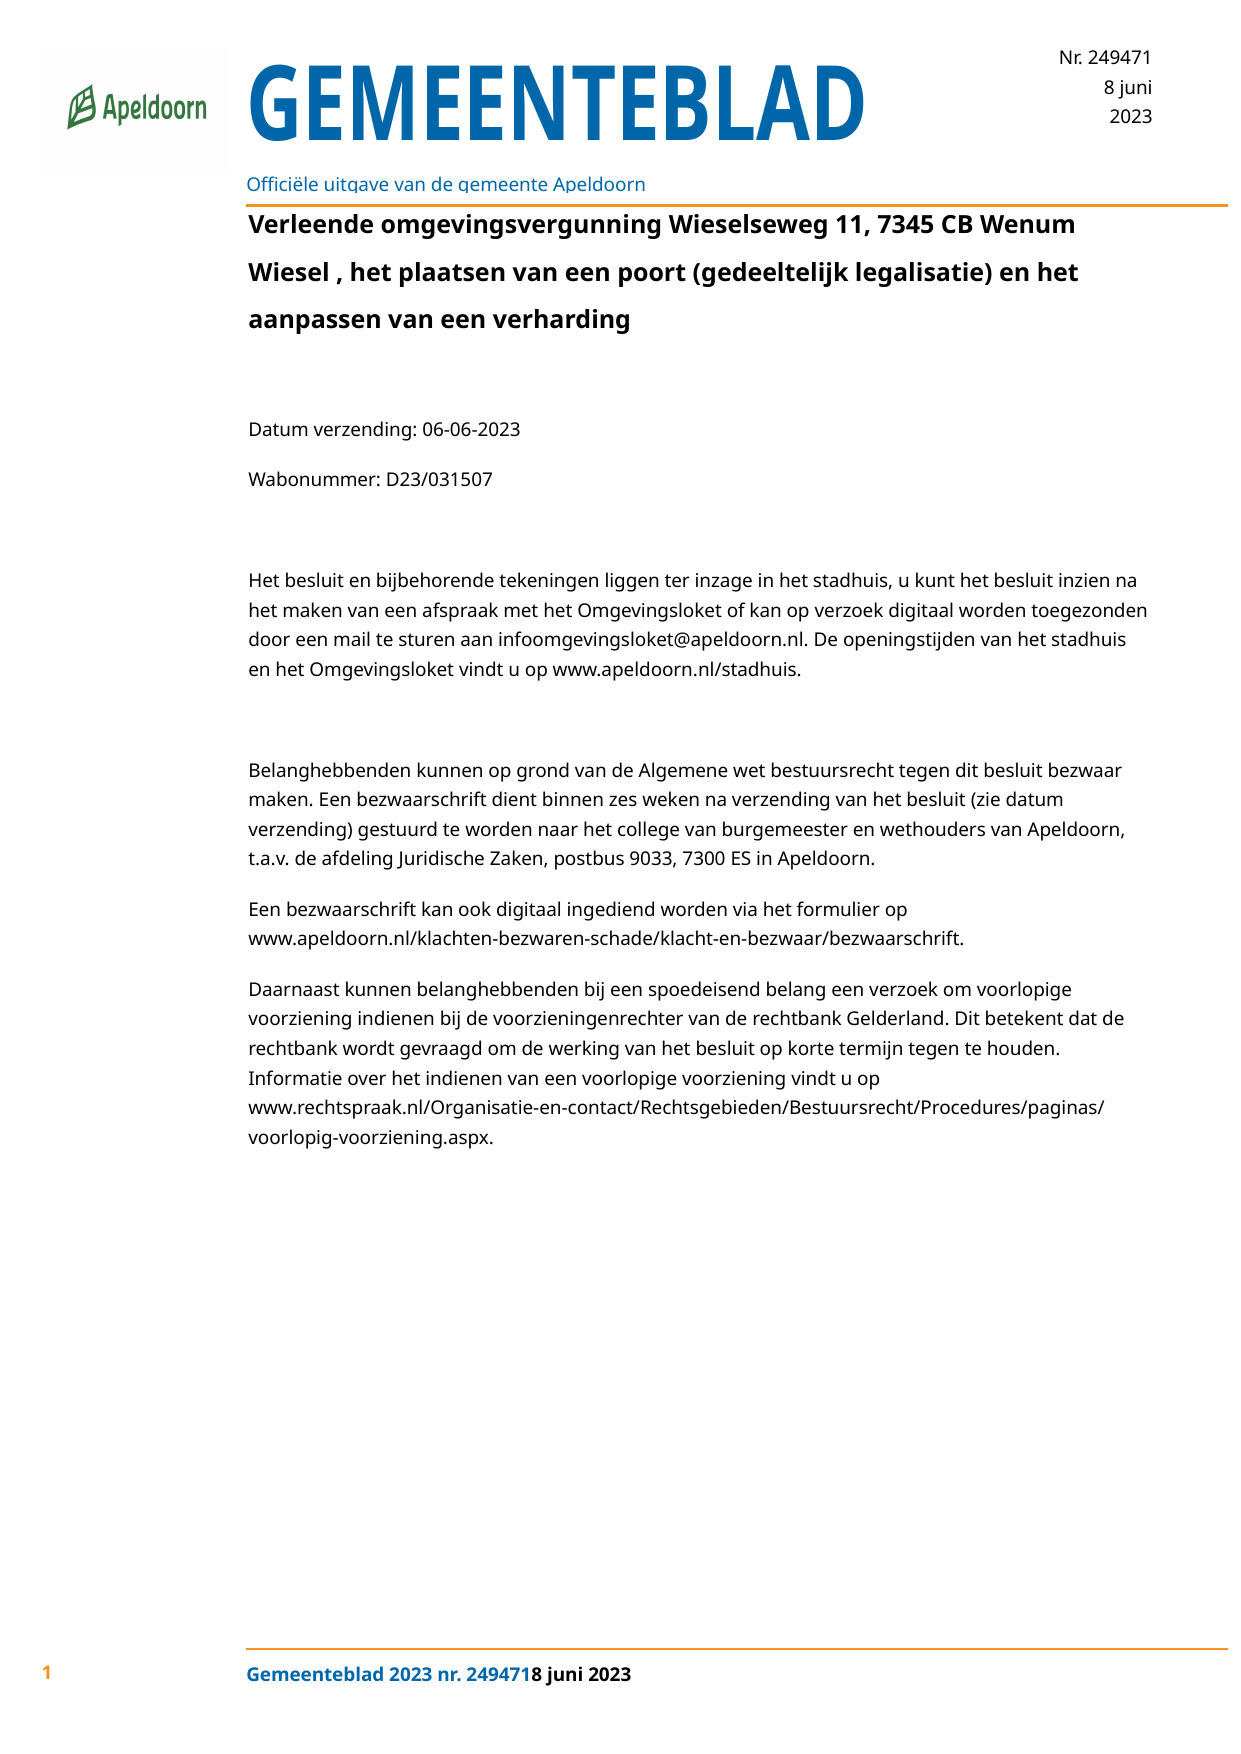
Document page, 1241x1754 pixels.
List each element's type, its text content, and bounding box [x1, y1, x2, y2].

text Verleende omgevingsvergunning Wieselseweg 11, 7345 CB Wenum Wiesel , het plaatsen van een poort (gedeeltelijk legalisatie) en het aanpassen van een verharding [248, 207, 1152, 336]
text Het besluit en bijbehorende tekeningen liggen ter inzage in het stadhuis, u kunt het besluit inzien na het maken van een afspraak met het Omgevingsloket of kan op verzoek digitaal worden toegezonden door een mail te sturen aan infoomgevingsloket@apeldoorn.nl. De openingstijden van het stadhuis en het Omgevingsloket vindt u op www.apeldoorn.nl/stadhuis. [248, 567, 1152, 682]
text Belanghebbenden kunnen op grond van de Algemene wet bestuursrecht tegen dit besluit bezwaar maken. Een bezwaarschrift dient binnen zes weken na verzending van het besluit (zie datum verzending) gestuurd te worden naar het college van burgemeester en wethouders van Apeldoorn, t.a.v. de afdeling Juridische Zaken, postbus 9033, 7300 ES in Apeldoorn. [248, 757, 1152, 871]
text Daarnaast kunnen belanghebbenden bij een spoedeisend belang een verzoek om voorlopige voorziening indienen bij de voorzieningenrechter van de rechtbank Gelderland. Dit betekent dat de rechtbank wordt gevraagd om de werking van het besluit op korte termijn tegen te houden. Informatie over het indienen van een voorlopige voorziening vindt u op www.rechtspraak.nl/Organisatie-en-contact/Rechtsgebieden/Bestuursrecht/Procedures/paginas/voorlopig-voorziening.aspx. [248, 976, 1152, 1149]
text Datum verzending: 06-06-2023 [248, 416, 1152, 442]
text Een bezwaarschrift kan ook digitaal ingediend worden via het formulier op www.apeldoorn.nl/klachten-bezwaren-schade/klacht-en-bezwaar/bezwaarschrift. [248, 896, 1152, 951]
picture [41, 47, 231, 172]
text Wabonummer: D23/031507 [248, 466, 1152, 492]
